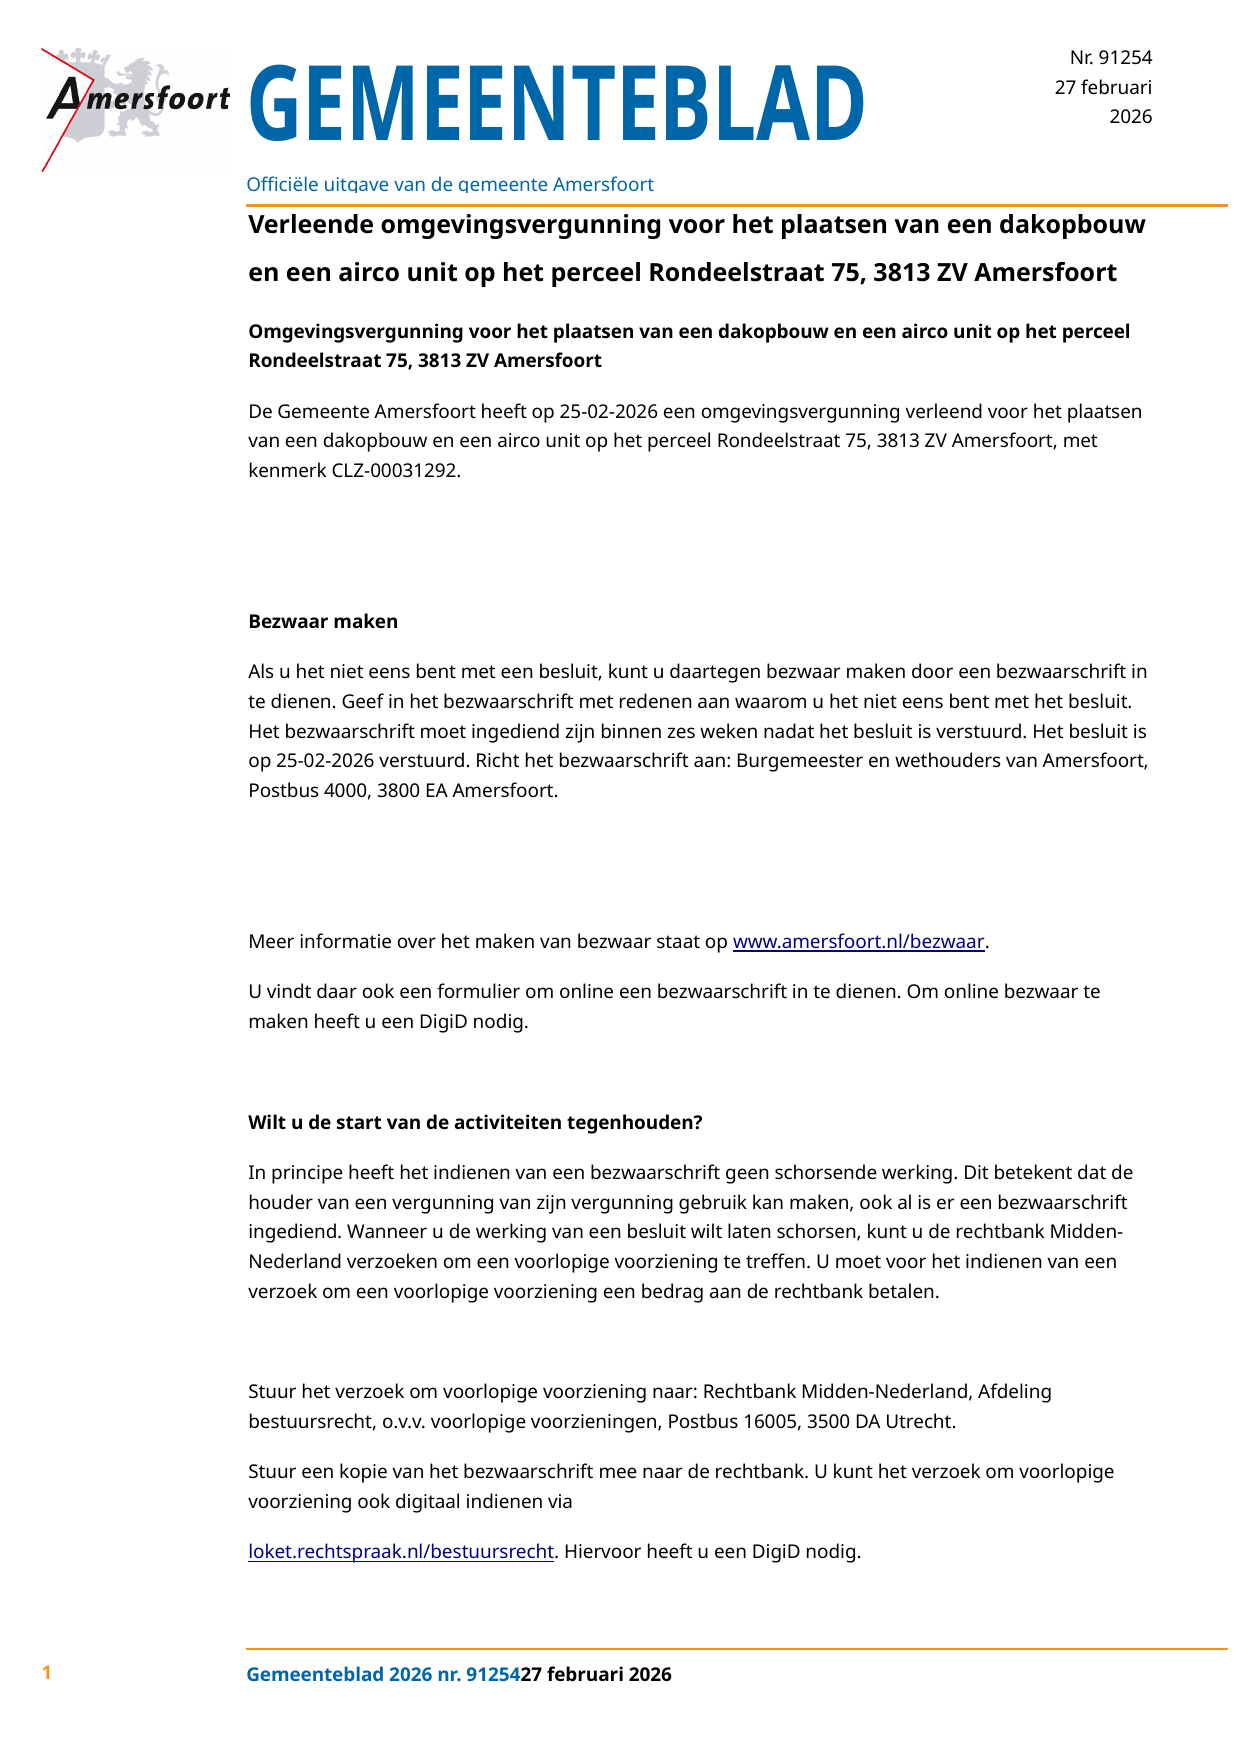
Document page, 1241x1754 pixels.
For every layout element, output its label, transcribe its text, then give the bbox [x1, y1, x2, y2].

text Bezwaar maken [248, 608, 1152, 634]
text Wilt u de start van de activiteiten tegenhouden? [248, 1109, 1152, 1135]
text Verleende omgevingsvergunning voor het plaatsen van een dakopbouw en een airco unit op het perceel Rondeelstraat 75, 3813 ZV Amersfoort [248, 207, 1152, 288]
text Meer informatie over het maken van bezwaar staat op www.amersfoort.nl/bezwaar. [248, 928, 1152, 954]
picture [41, 47, 231, 172]
text Als u het niet eens bent met een besluit, kunt u daartegen bezwaar maken door een bezwaarschrift in te dienen. Geef in het bezwaarschrift met redenen aan waarom u het niet eens bent met het besluit. Het bezwaarschrift moet ingediend zijn binnen zes weken nadat het besluit is verstuurd. Het besluit is op 25-02-2026 verstuurd. Richt het bezwaarschrift aan: Burgemeester en wethouders van Amersfoort, Postbus 4000, 3800 EA Amersfoort. [248, 659, 1152, 803]
text De Gemeente Amersfoort heeft op 25-02-2026 een omgevingsvergunning verleend voor het plaatsen van een dakopbouw en een airco unit op het perceel Rondeelstraat 75, 3813 ZV Amersfoort, met kenmerk CLZ-00031292. [248, 398, 1152, 483]
text loket.rechtspraak.nl/bestuursrecht. Hiervoor heeft u een DigiD nodig. [248, 1539, 1152, 1564]
text Stuur een kopie van het bezwaarschrift mee naar de rechtbank. U kunt het verzoek om voorlopige voorziening ook digitaal indienen via [248, 1459, 1152, 1514]
text In principe heeft het indienen van een bezwaarschrift geen schorsende werking. Dit betekent dat de houder van een vergunning van zijn vergunning gebruik kan maken, ook al is er een bezwaarschrift ingediend. Wanneer u de werking van een besluit wilt laten schorsen, kunt u de rechtbank Midden-Nederland verzoeken om een voorlopige voorziening te treffen. U moet voor het indienen van een verzoek om een voorlopige voorziening een bedrag aan de rechtbank betalen. [248, 1159, 1152, 1304]
text Stuur het verzoek om voorlopige voorziening naar: Rechtbank Midden-Nederland, Afdeling bestuursrecht, o.v.v. voorlopige voorzieningen, Postbus 16005, 3500 DA Utrecht. [248, 1379, 1152, 1434]
text U vindt daar ook een formulier om online een bezwaarschrift in te dienen. Om online bezwaar te maken heeft u een DigiD nodig. [248, 979, 1152, 1034]
text Omgevingsvergunning voor het plaatsen van een dakopbouw en een airco unit op het perceel Rondeelstraat 75, 3813 ZV Amersfoort [248, 318, 1152, 373]
